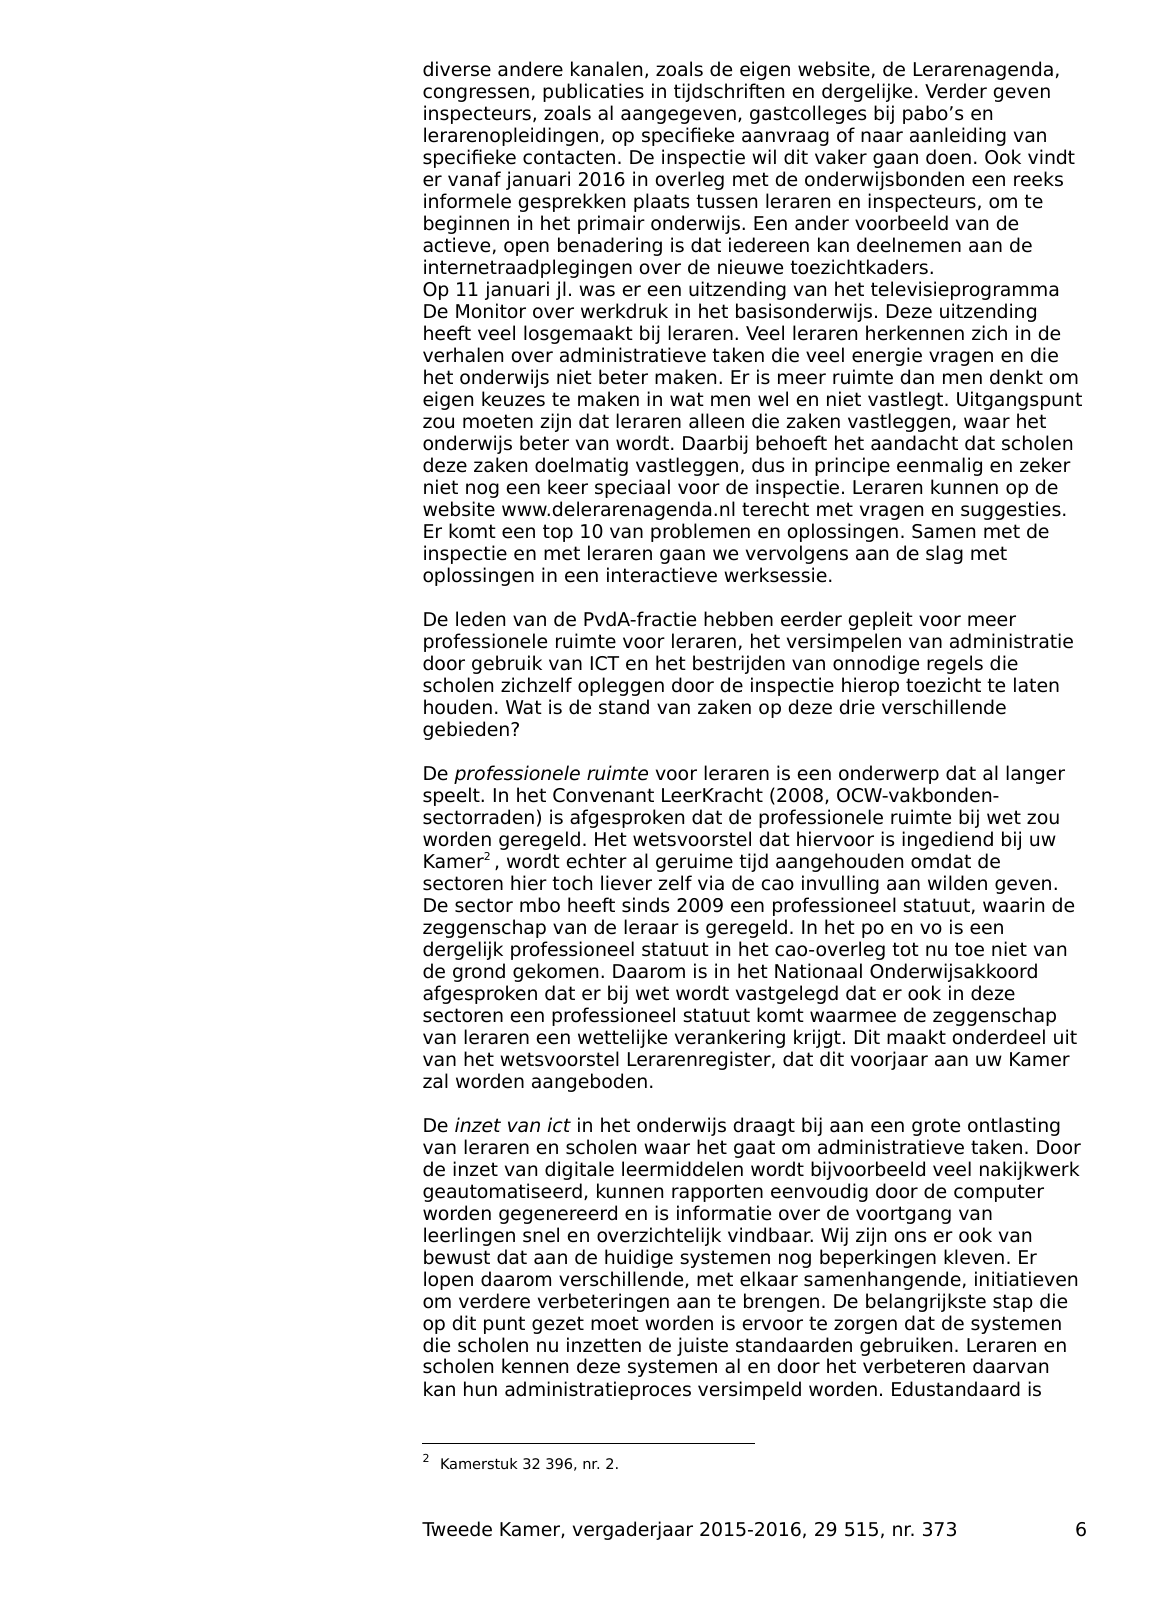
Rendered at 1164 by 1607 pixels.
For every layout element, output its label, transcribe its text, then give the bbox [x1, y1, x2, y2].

text De leden van de PvdA-fractie hebben eerder gepleit voor meer professionele ruimte voor leraren, het versimpelen van administratie door gebruik van ICT en het bestrijden van onnodige regels die scholen zichzelf opleggen door de inspectie hierop toezicht te laten houden. Wat is de stand van zaken op deze drie verschillende gebieden? [422, 609, 1087, 741]
text diverse andere kanalen, zoals de eigen website, de Lerarenagenda, congressen, publicaties in tijdschriften en dergelijke. Verder geven inspecteurs, zoals al aangegeven, gastcolleges bij pabo’s en lerarenopleidingen, op specifieke aanvraag of naar aanleiding van specifieke contacten. De inspectie wil dit vaker gaan doen. Ook vindt er vanaf januari 2016 in overleg met de onderwijsbonden een reeks informele gesprekken plaats tussen leraren en inspecteurs, om te beginnen in het primair onderwijs. Een ander voorbeeld van de actieve, open benadering is dat iedereen kan deelnemen aan de internetraadplegingen over de nieuwe toezichtkaders. [422, 59, 1087, 279]
text De inzet van ict in het onderwijs draagt bij aan een grote ontlasting van leraren en scholen waar het gaat om administratieve taken. Door de inzet van digitale leermiddelen wordt bijvoorbeeld veel nakijkwerk geautomatiseerd, kunnen rapporten eenvoudig door de computer worden gegenereerd en is informatie over de voortgang van leerlingen snel en overzichtelijk vindbaar. Wij zijn ons er ook van bewust dat aan de huidige systemen nog beperkingen kleven. Er lopen daarom verschillende, met elkaar samenhangende, initiatieven om verdere verbeteringen aan te brengen. De belangrijkste stap die op dit punt gezet moet worden is ervoor te zorgen dat de systemen die scholen nu inzetten de juiste standaarden gebruiken. Leraren en scholen kennen deze systemen al en door het verbeteren daarvan kan hun administratieproces versimpeld worden. Edustandaard is [422, 1115, 1087, 1400]
text Kamerstuk 32 396, nr. 2. [422, 1452, 1087, 1474]
text Op 11 januari jl. was er een uitzending van het televisieprogramma De Monitor over werkdruk in het basisonderwijs. Deze uitzending heeft veel losgemaakt bij leraren. Veel leraren herkennen zich in de verhalen over administratieve taken die veel energie vragen en die het onderwijs niet beter maken. Er is meer ruimte dan men denkt om eigen keuzes te maken in wat men wel en niet vastlegt. Uitgangspunt zou moeten zijn dat leraren alleen die zaken vastleggen, waar het onderwijs beter van wordt. Daarbij behoeft het aandacht dat scholen deze zaken doelmatig vastleggen, dus in principe eenmalig en zeker niet nog een keer speciaal voor de inspectie. Leraren kunnen op de website www.delerarenagenda.nl terecht met vragen en suggesties. Er komt een top 10 van problemen en oplossingen. Samen met de inspectie en met leraren gaan we vervolgens aan de slag met oplossingen in een interactieve werksessie. [422, 279, 1087, 587]
text De professionele ruimte voor leraren is een onderwerp dat al langer speelt. In het Convenant LeerKracht (2008, OCW-vakbonden-sectorraden) is afgesproken dat de professionele ruimte bij wet zou worden geregeld. Het wetsvoorstel dat hiervoor is ingediend bij uw Kamer, wordt echter al geruime tijd aangehouden omdat de sectoren hier toch liever zelf via de cao invulling aan wilden geven. De sector mbo heeft sinds 2009 een professioneel statuut, waarin de zeggenschap van de leraar is geregeld. In het po en vo is een dergelijk professioneel statuut in het cao-overleg tot nu toe niet van de grond gekomen. Daarom is in het Nationaal Onderwijsakkoord afgesproken dat er bij wet wordt vastgelegd dat er ook in deze sectoren een professioneel statuut komt waarmee de zeggenschap van leraren een wettelijke verankering krijgt. Dit maakt onderdeel uit van het wetsvoorstel Lerarenregister, dat dit voorjaar aan uw Kamer zal worden aangeboden. [422, 763, 1087, 1092]
